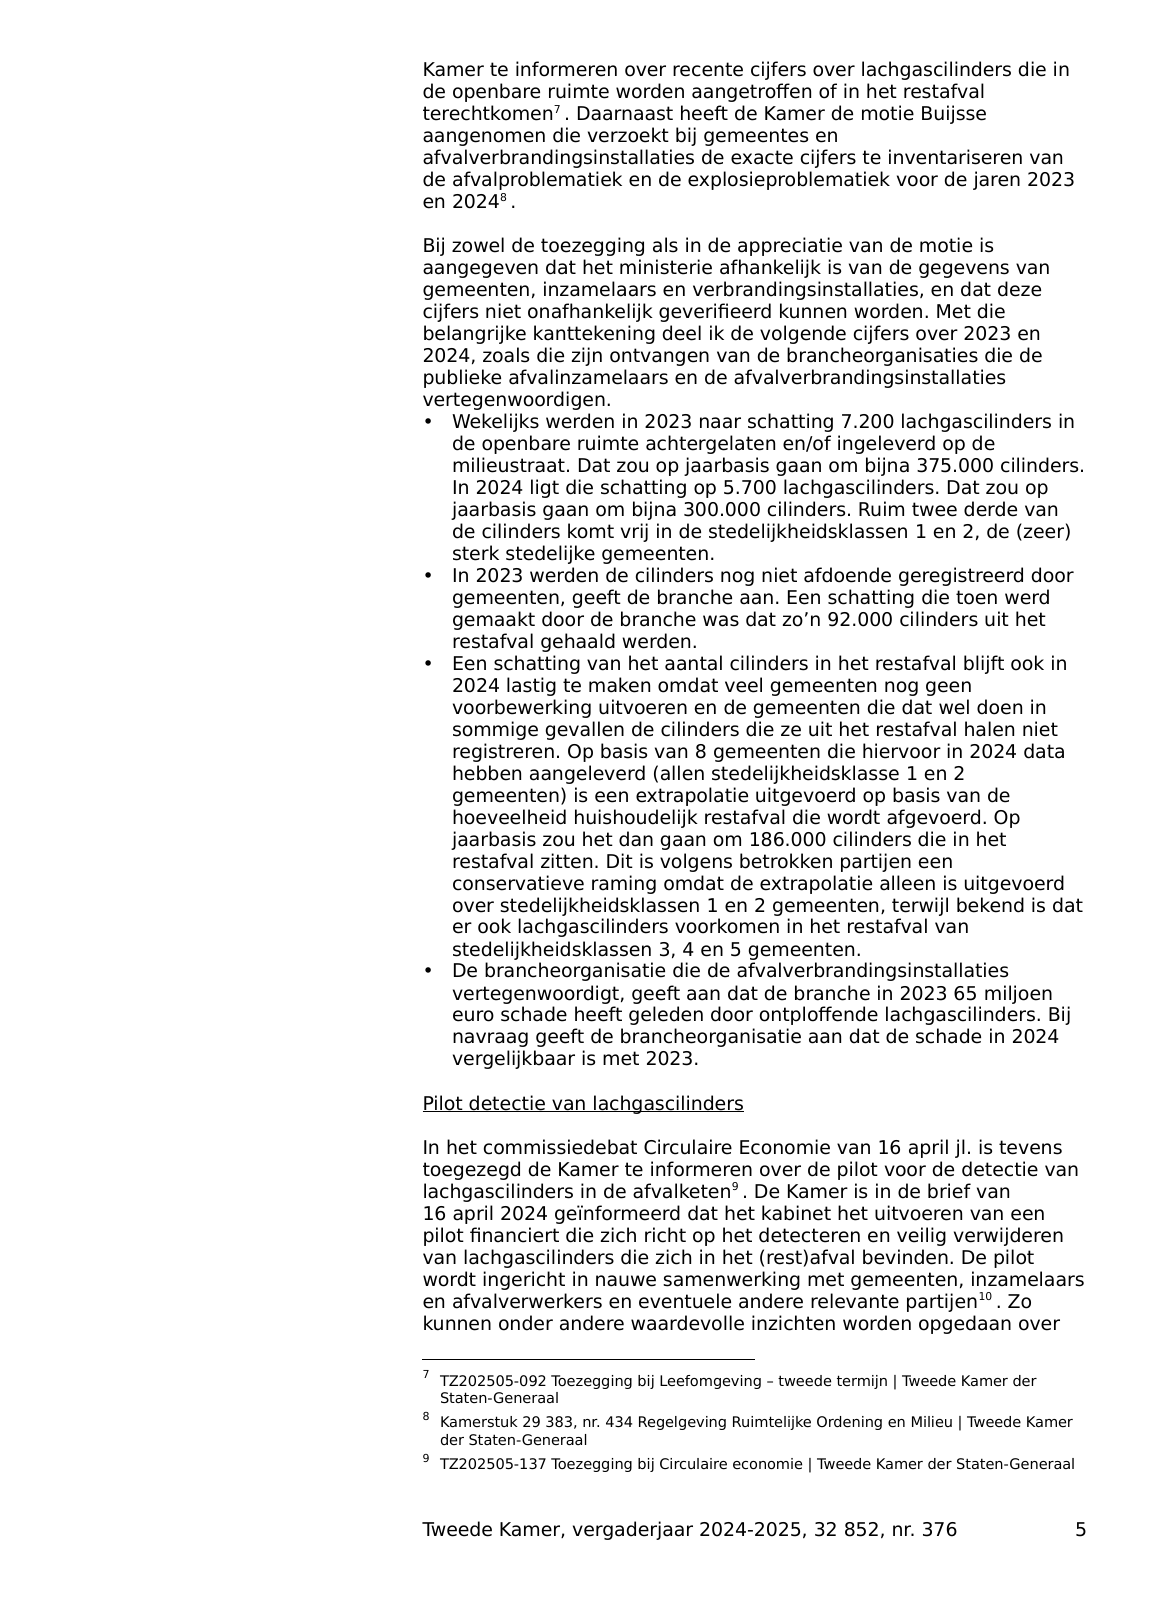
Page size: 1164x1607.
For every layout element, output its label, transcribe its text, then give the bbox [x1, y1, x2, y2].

text • De brancheorganisatie die de afvalverbrandingsinstallaties vertegenwoordigt, geeft aan dat de branche in 2023 65 miljoen euro schade heeft geleden door ontploffende lachgascilinders. Bij navraag geeft de brancheorganisatie aan dat de schade in 2024 vergelijkbaar is met 2023. [422, 960, 1087, 1070]
text In het commissiedebat Circulaire Economie van 16 april jl. is tevens toegezegd de Kamer te informeren over de pilot voor de detectie van lachgascilinders in de afvalketen. De Kamer is in de brief van 16 april 2024 geïnformeerd dat het kabinet het uitvoeren van een pilot financiert die zich richt op het detecteren en veilig verwijderen van lachgascilinders die zich in het (rest)afval bevinden. De pilot wordt ingericht in nauwe samenwerking met gemeenten, inzamelaars en afvalverwerkers en eventuele andere relevante partijen. Zo kunnen onder andere waardevolle inzichten worden opgedaan over [422, 1137, 1087, 1334]
text Kamerstuk 29 383, nr. 434 Regelgeving Ruimtelijke Ordening en Milieu | Tweede Kamer der Staten-Generaal [422, 1410, 1087, 1449]
text Kamer te informeren over recente cijfers over lachgascilinders die in de openbare ruimte worden aangetroffen of in het restafval terechtkomen. Daarnaast heeft de Kamer de motie Buijsse aangenomen die verzoekt bij gemeentes en afvalverbrandingsinstallaties de exacte cijfers te inventariseren van de afvalproblematiek en de explosieproblematiek voor de jaren 2023 en 2024. [422, 59, 1087, 213]
text Bij zowel de toezegging als in de appreciatie van de motie is aangegeven dat het ministerie afhankelijk is van de gegevens van gemeenten, inzamelaars en verbrandingsinstallaties, en dat deze cijfers niet onafhankelijk geverifieerd kunnen worden. Met die belangrijke kanttekening deel ik de volgende cijfers over 2023 en 2024, zoals die zijn ontvangen van de brancheorganisaties die de publieke afvalinzamelaars en de afvalverbrandingsinstallaties vertegenwoordigen. [422, 235, 1087, 411]
text TZ202505-137 Toezegging bij Circulaire economie | Tweede Kamer der Staten-Generaal [422, 1452, 1087, 1474]
text • In 2023 werden de cilinders nog niet afdoende geregistreerd door gemeenten, geeft de branche aan. Een schatting die toen werd gemaakt door de branche was dat zo’n 92.000 cilinders uit het restafval gehaald werden. [422, 565, 1087, 653]
text • Een schatting van het aantal cilinders in het restafval blijft ook in 2024 lastig te maken omdat veel gemeenten nog geen voorbewerking uitvoeren en de gemeenten die dat wel doen in sommige gevallen de cilinders die ze uit het restafval halen niet registreren. Op basis van 8 gemeenten die hiervoor in 2024 data hebben aangeleverd (allen stedelijkheidsklasse 1 en 2 gemeenten) is een extrapolatie uitgevoerd op basis van de hoeveelheid huishoudelijk restafval die wordt afgevoerd. Op jaarbasis zou het dan gaan om 186.000 cilinders die in het restafval zitten. Dit is volgens betrokken partijen een conservatieve raming omdat de extrapolatie alleen is uitgevoerd over stedelijkheidsklassen 1 en 2 gemeenten, terwijl bekend is dat er ook lachgascilinders voorkomen in het restafval van stedelijkheidsklassen 3, 4 en 5 gemeenten. [422, 653, 1087, 960]
text TZ202505-092 Toezegging bij Leefomgeving – tweede termijn | Tweede Kamer der Staten-Generaal [422, 1368, 1087, 1407]
text • Wekelijks werden in 2023 naar schatting 7.200 lachgascilinders in de openbare ruimte achtergelaten en/of ingeleverd op de milieustraat. Dat zou op jaarbasis gaan om bijna 375.000 cilinders. In 2024 ligt die schatting op 5.700 lachgascilinders. Dat zou op jaarbasis gaan om bijna 300.000 cilinders. Ruim twee derde van de cilinders komt vrij in de stedelijkheidsklassen 1 en 2, de (zeer) sterk stedelijke gemeenten. [422, 411, 1087, 565]
subtitle Pilot detectie van lachgascilinders [422, 1092, 1087, 1114]
